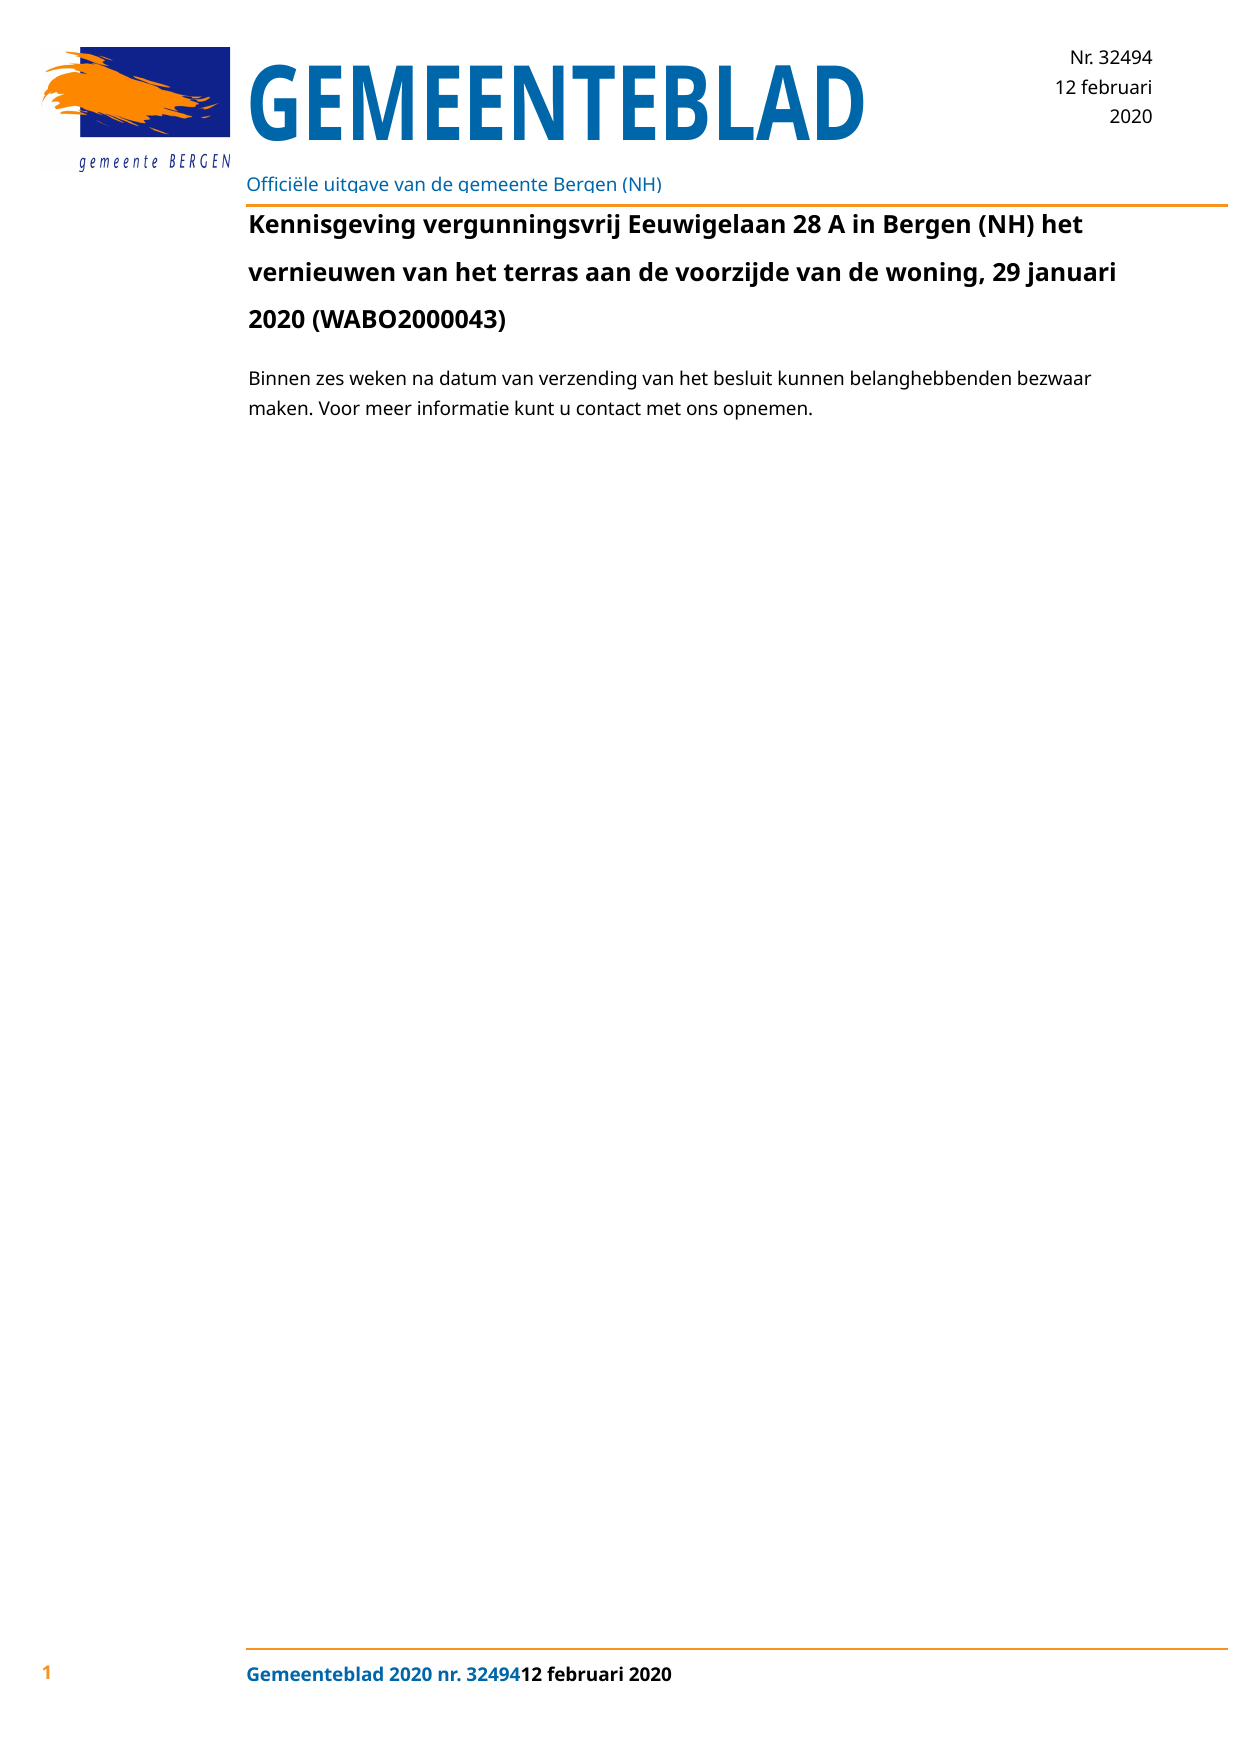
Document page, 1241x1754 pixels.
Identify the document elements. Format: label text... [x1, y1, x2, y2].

text Binnen zes weken na datum van verzending van het besluit kunnen belanghebbenden bezwaar maken. Voor meer informatie kunt u contact met ons opnemen. [248, 366, 1152, 421]
text Kennisgeving vergunningsvrij Eeuwigelaan 28 A in Bergen (NH) het vernieuwen van het terras aan de voorzijde van de woning, 29 januari 2020 (WABO2000043) [248, 207, 1152, 336]
picture [41, 47, 231, 172]
